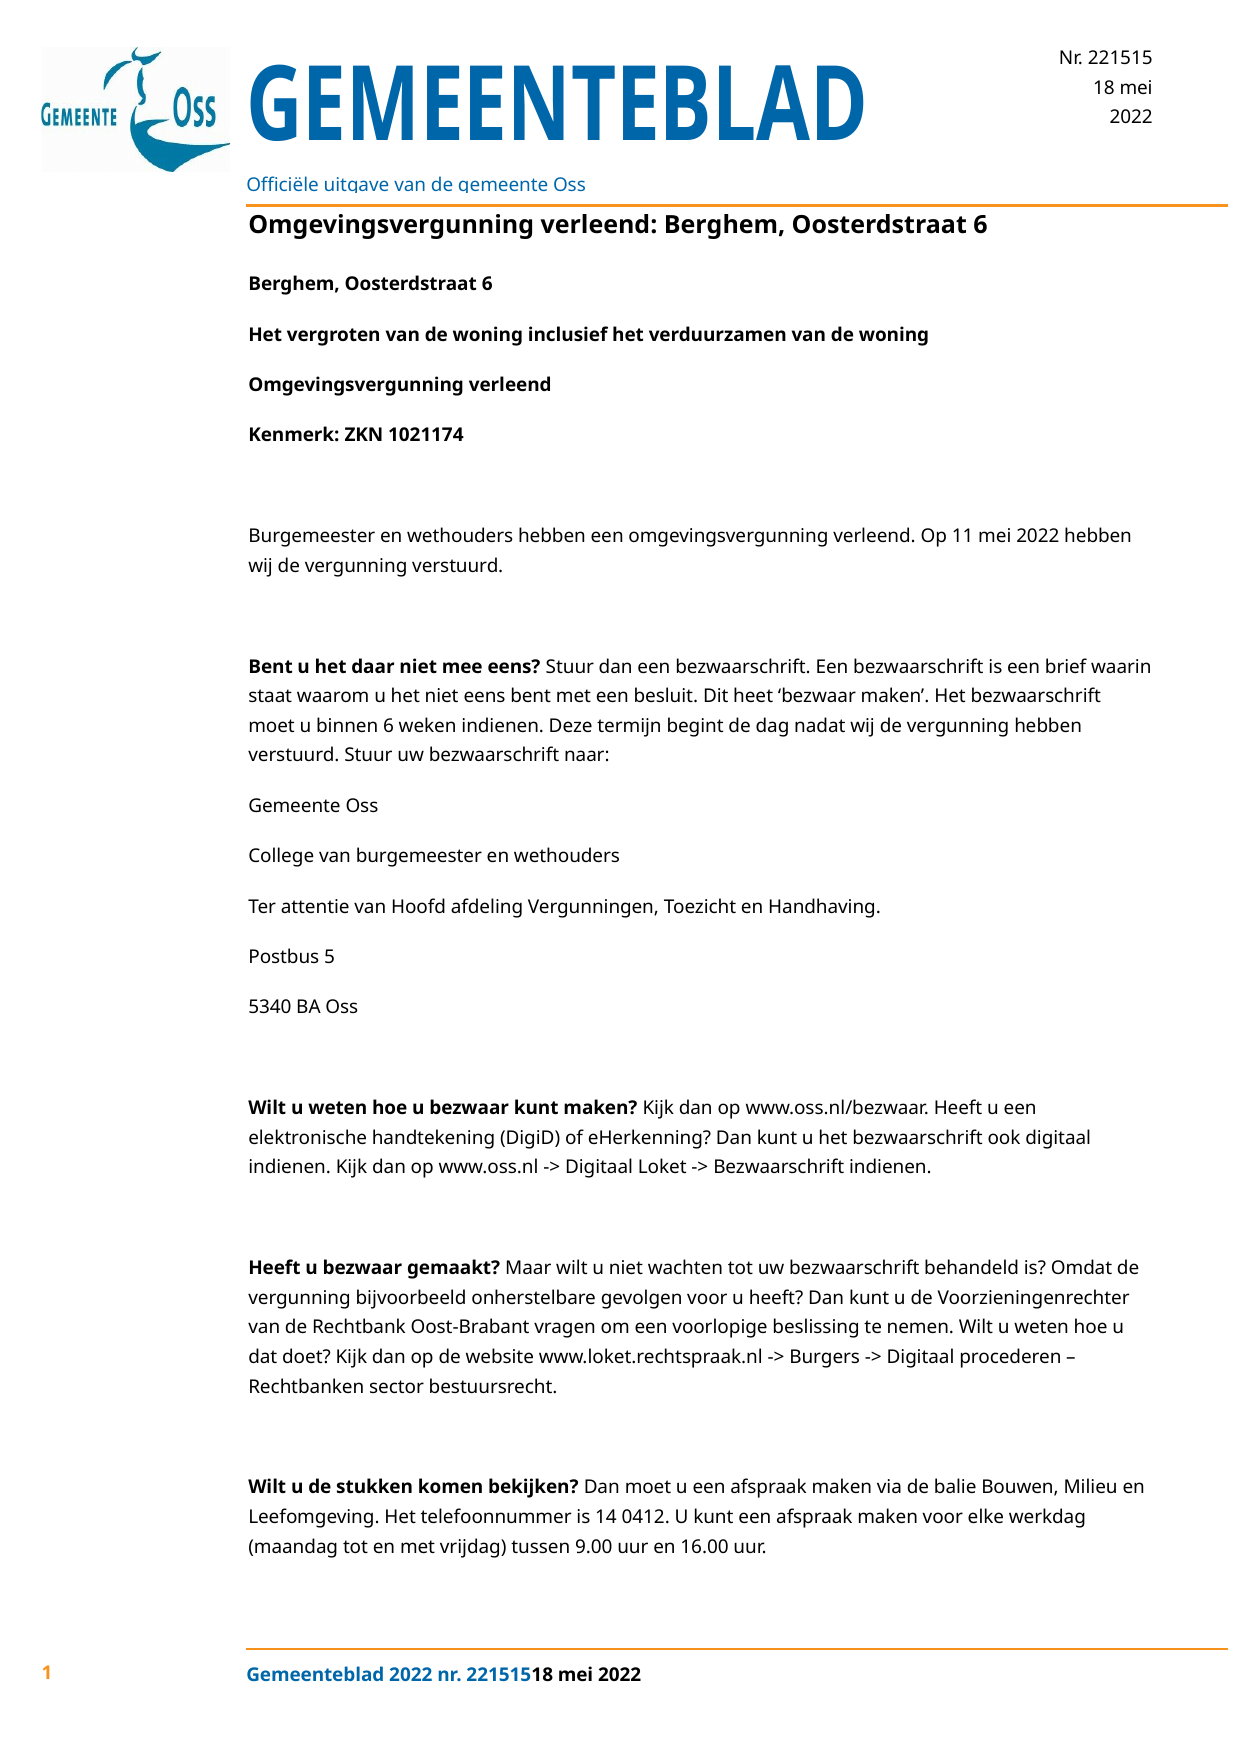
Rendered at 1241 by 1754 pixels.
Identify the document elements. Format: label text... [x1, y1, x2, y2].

text Berghem, Oosterdstraat 6 [248, 270, 1152, 296]
text College van burgemeester en wethouders [248, 842, 1152, 868]
text Ter attentie van Hoofd afdeling Vergunningen, Toezicht en Handhaving. [248, 893, 1152, 918]
text Kenmerk: ZKN 1021174 [248, 422, 1152, 447]
text 5340 BA Oss [248, 994, 1152, 1019]
text Gemeente Oss [248, 792, 1152, 818]
text Wilt u de stukken komen bekijken? Dan moet u een afspraak maken via de balie Bouwen, Milieu en Leefomgeving. Het telefoonnummer is 14 0412. U kunt een afspraak maken voor elke werkdag (maandag tot en met vrijdag) tussen 9.00 uur en 16.00 uur. [248, 1474, 1152, 1558]
text Omgevingsvergunning verleend: Berghem, Oosterdstraat 6 [248, 207, 1152, 241]
text Bent u het daar niet mee eens? Stuur dan een bezwaarschrift. Een bezwaarschrift is een brief waarin staat waarom u het niet eens bent met een besluit. Dit heet ‘bezwaar maken’. Het bezwaarschrift moet u binnen 6 weken indienen. Deze termijn begint de dag nadat wij de vergunning hebben verstuurd. Stuur uw bezwaarschrift naar: [248, 653, 1152, 767]
text Wilt u weten hoe u bezwaar kunt maken? Kijk dan op www.oss.nl/bezwaar. Heeft u een elektronische handtekening (DigiD) of eHerkenning? Dan kunt u het bezwaarschrift ook digitaal indienen. Kijk dan op www.oss.nl -> Digitaal Loket -> Bezwaarschrift indienen. [248, 1094, 1152, 1179]
text Omgevingsvergunning verleend [248, 371, 1152, 397]
picture [41, 47, 231, 172]
text Burgemeester en wethouders hebben een omgevingsvergunning verleend. Op 11 mei 2022 hebben wij de vergunning verstuurd. [248, 522, 1152, 578]
text Het vergroten van de woning inclusief het verduurzamen van de woning [248, 321, 1152, 346]
text Heeft u bezwaar gemaakt? Maar wilt u niet wachten tot uw bezwaarschrift behandeld is? Omdat de vergunning bijvoorbeeld onherstelbare gevolgen voor u heeft? Dan kunt u de Voorzieningenrechter van de Rechtbank Oost-Brabant vragen om een voorlopige beslissing te nemen. Wilt u weten hoe u dat doet? Kijk dan op de website www.loket.rechtspraak.nl -> Burgers -> Digitaal procederen – Rechtbanken sector bestuursrecht. [248, 1254, 1152, 1398]
text Postbus 5 [248, 943, 1152, 969]
